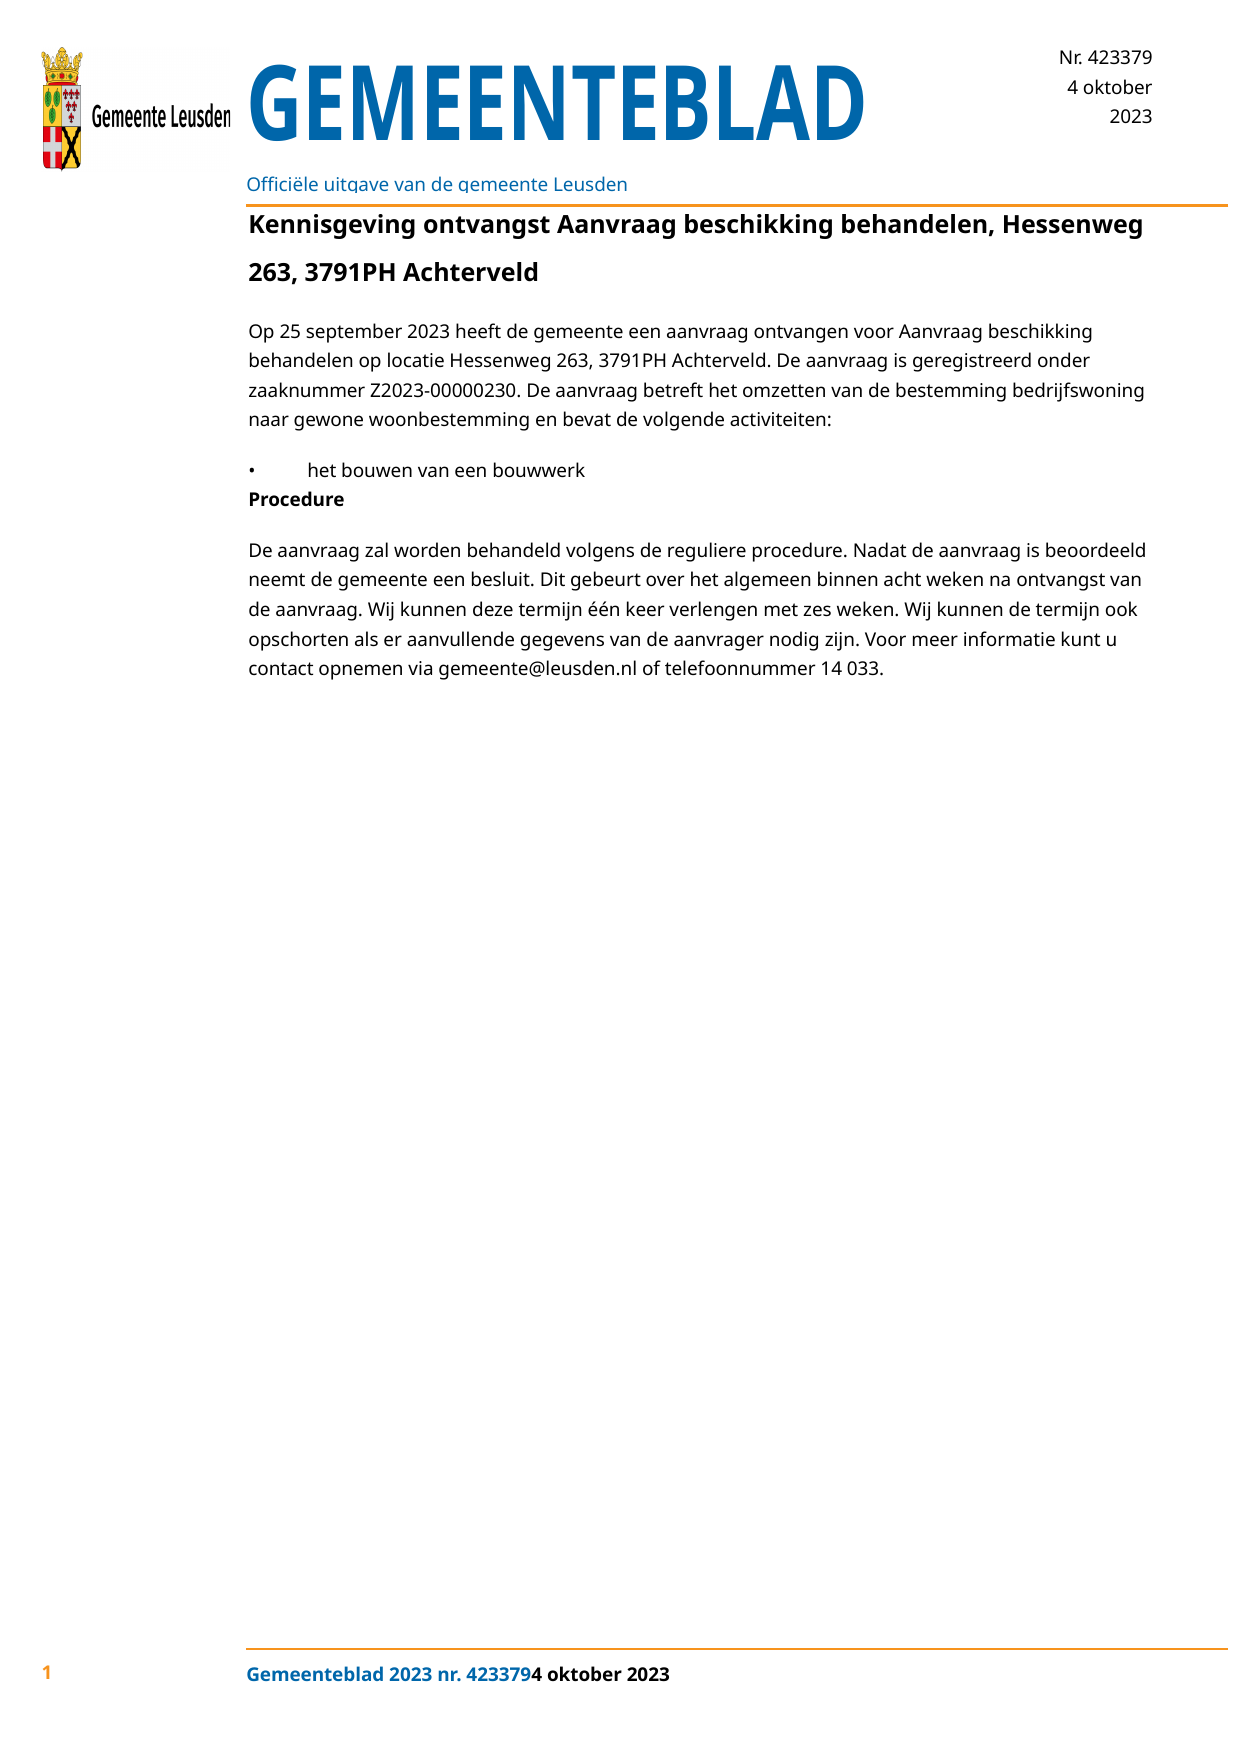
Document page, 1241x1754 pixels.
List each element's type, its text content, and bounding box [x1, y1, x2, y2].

picture [41, 47, 231, 172]
list het bouwen van een bouwwerk [248, 457, 1152, 483]
text Procedure [248, 487, 1152, 512]
text Kennisgeving ontvangst Aanvraag beschikking behandelen, Hessenweg 263, 3791PH Achterveld [248, 207, 1152, 288]
text De aanvraag zal worden behandeld volgens de reguliere procedure. Nadat de aanvraag is beoordeeld neemt de gemeente een besluit. Dit gebeurt over het algemeen binnen acht weken na ontvangst van de aanvraag. Wij kunnen deze termijn één keer verlengen met zes weken. Wij kunnen de termijn ook opschorten als er aanvullende gegevens van de aanvrager nodig zijn. Voor meer informatie kunt u contact opnemen via gemeente@leusden.nl of telefoonnummer 14 033. [248, 537, 1152, 681]
text Op 25 september 2023 heeft de gemeente een aanvraag ontvangen voor Aanvraag beschikking behandelen op locatie Hessenweg 263, 3791PH Achterveld. De aanvraag is geregistreerd onder zaaknummer Z2023-00000230. De aanvraag betreft het omzetten van de bestemming bedrijfswoning naar gewone woonbestemming en bevat de volgende activiteiten: [248, 318, 1152, 432]
